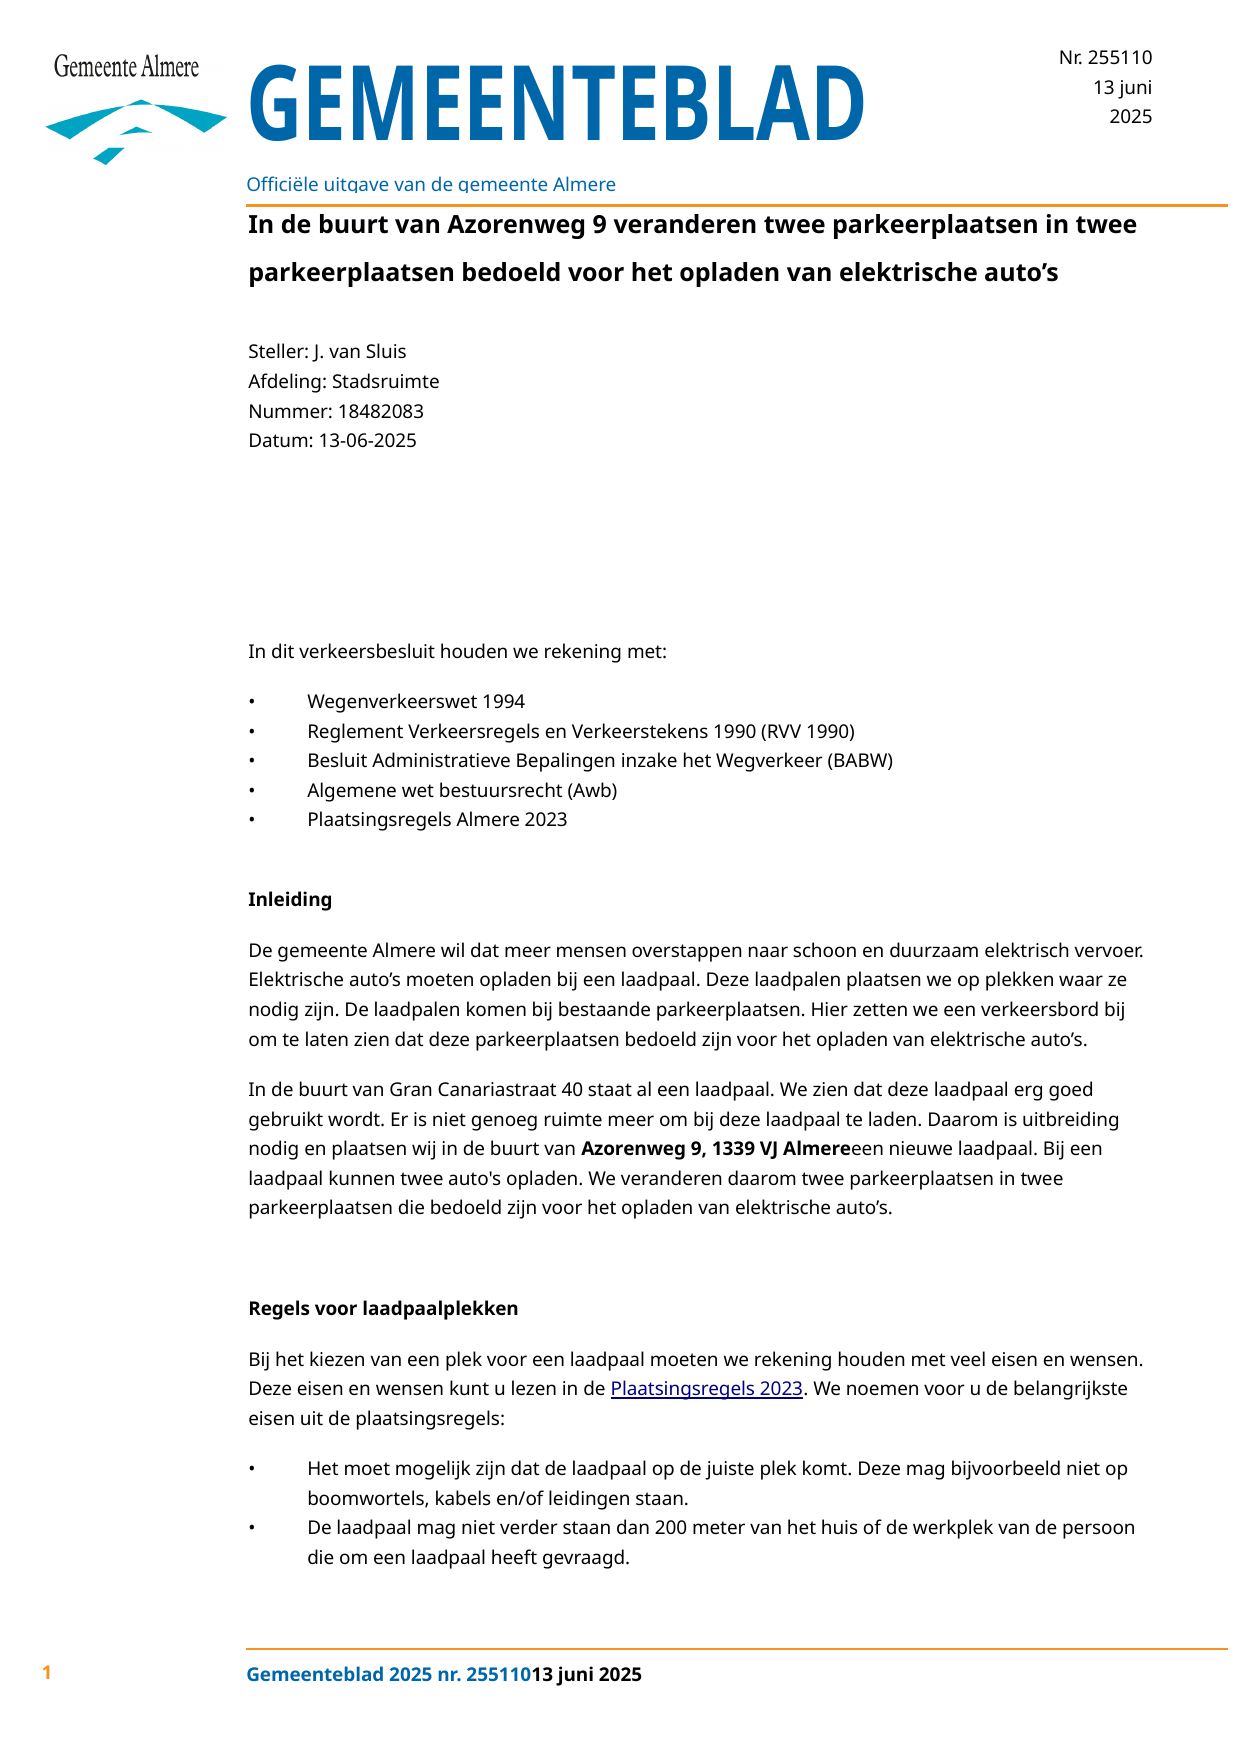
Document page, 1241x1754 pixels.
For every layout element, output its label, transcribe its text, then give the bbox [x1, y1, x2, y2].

list Besluit Administratieve Bepalingen inzake het Wegverkeer (BABW) [248, 747, 1152, 773]
text Nummer: 18482083 [248, 398, 1152, 423]
picture [41, 47, 231, 172]
text In de buurt van Azorenweg 9 veranderen twee parkeerplaatsen in twee parkeerplaatsen bedoeld voor het opladen van elektrische auto’s [248, 207, 1152, 288]
text In dit verkeersbesluit houden we rekening met: [248, 638, 1152, 663]
list De laadpaal mag niet verder staan dan 200 meter van het huis of de werkplek van de persoon die om een laadpaal heeft gevraagd. [248, 1514, 1152, 1570]
list Plaatsingsregels Almere 2023 [248, 807, 1152, 832]
list Het moet mogelijk zijn dat de laadpaal op de juiste plek komt. Deze mag bijvoorbeeld niet op boomwortels, kabels en/of leidingen staan. [248, 1455, 1152, 1511]
list Reglement Verkeersregels en Verkeerstekens 1990 (RVV 1990) [248, 718, 1152, 743]
text De gemeente Almere wil dat meer mensen overstappen naar schoon en duurzaam elektrisch vervoer. Elektrische auto’s moeten opladen bij een laadpaal. Deze laadpalen plaatsen we op plekken waar ze nodig zijn. De laadpalen komen bij bestaande parkeerplaatsen. Hier zetten we een verkeersbord bij om te laten zien dat deze parkeerplaatsen bedoeld zijn voor het opladen van elektrische auto’s. [248, 937, 1152, 1051]
list Algemene wet bestuursrecht (Awb) [248, 777, 1152, 803]
text In de buurt van Gran Canariastraat 40 staat al een laadpaal. We zien dat deze laadpaal erg goed gebruikt wordt. Er is niet genoeg ruimte meer om bij deze laadpaal te laden. Daarom is uitbreiding nodig en plaatsen wij in de buurt van Azorenweg 9, 1339 VJ Almereeen nieuwe laadpaal. Bij een laadpaal kunnen twee auto's opladen. We veranderen daarom twee parkeerplaatsen in twee parkeerplaatsen die bedoeld zijn voor het opladen van elektrische auto’s. [248, 1076, 1152, 1220]
text Steller: J. van Sluis [248, 339, 1152, 364]
text Bij het kiezen van een plek voor een laadpaal moeten we rekening houden met veel eisen en wensen. Deze eisen en wensen kunt u lezen in de Plaatsingsregels 2023. We noemen voor u de belangrijkste eisen uit de plaatsingsregels: [248, 1346, 1152, 1431]
text Datum: 13-06-2025 [248, 427, 1152, 453]
text Regels voor laadpaalplekken [248, 1295, 1152, 1321]
text Afdeling: Stadsruimte [248, 368, 1152, 394]
text Inleiding [248, 887, 1152, 912]
list Wegenverkeerswet 1994 [248, 688, 1152, 714]
